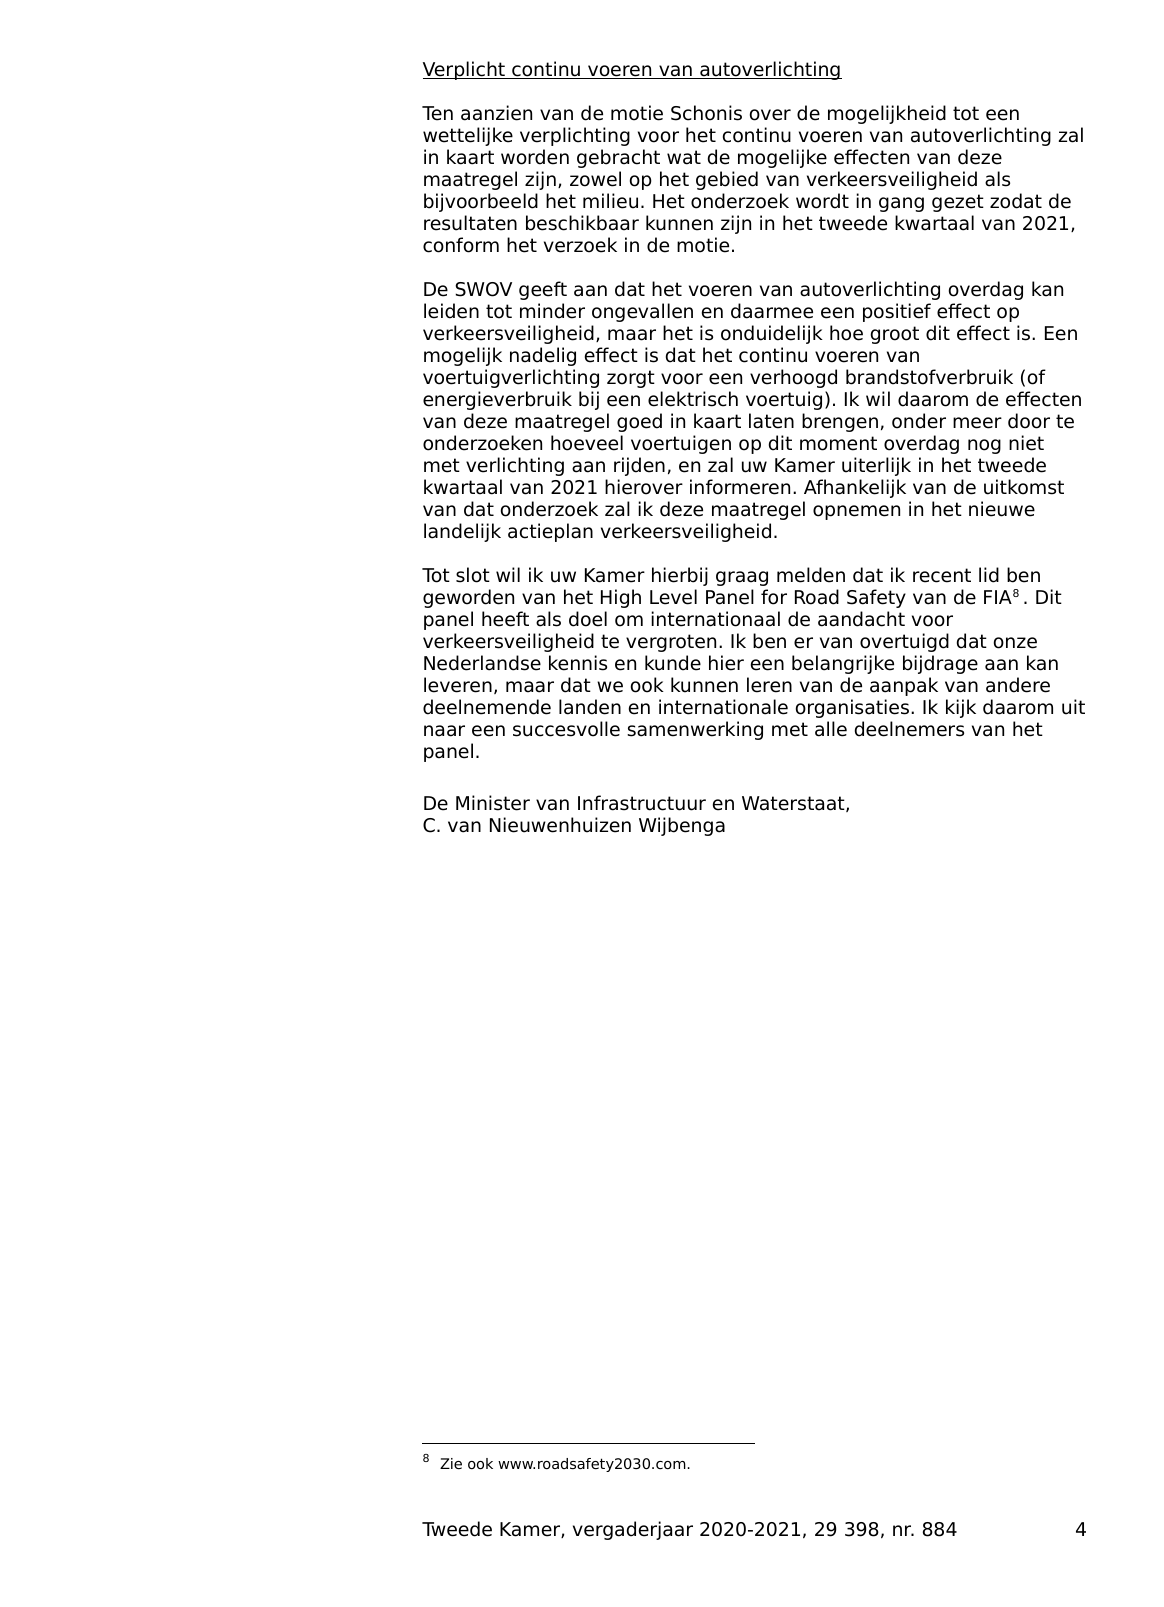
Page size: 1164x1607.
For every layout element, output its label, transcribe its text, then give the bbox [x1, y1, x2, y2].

text Zie ook www.roadsafety2030.com. [422, 1452, 1087, 1474]
subtitle Verplicht continu voeren van autoverlichting [422, 59, 1087, 81]
text Ten aanzien van de motie Schonis over de mogelijkheid tot een wettelijke verplichting voor het continu voeren van autoverlichting zal in kaart worden gebracht wat de mogelijke effecten van deze maatregel zijn, zowel op het gebied van verkeersveiligheid als bijvoorbeeld het milieu. Het onderzoek wordt in gang gezet zodat de resultaten beschikbaar kunnen zijn in het tweede kwartaal van 2021, conform het verzoek in de motie. [422, 103, 1087, 257]
text De Minister van Infrastructuur en Waterstaat, C. van Nieuwenhuizen Wijbenga [422, 793, 1087, 837]
text De SWOV geeft aan dat het voeren van autoverlichting overdag kan leiden tot minder ongevallen en daarmee een positief effect op verkeersveiligheid, maar het is onduidelijk hoe groot dit effect is. Een mogelijk nadelig effect is dat het continu voeren van voertuigverlichting zorgt voor een verhoogd brandstofverbruik (of energieverbruik bij een elektrisch voertuig). Ik wil daarom de effecten van deze maatregel goed in kaart laten brengen, onder meer door te onderzoeken hoeveel voertuigen op dit moment overdag nog niet met verlichting aan rijden, en zal uw Kamer uiterlijk in het tweede kwartaal van 2021 hierover informeren. Afhankelijk van de uitkomst van dat onderzoek zal ik deze maatregel opnemen in het nieuwe landelijk actieplan verkeersveiligheid. [422, 279, 1087, 543]
text Tot slot wil ik uw Kamer hierbij graag melden dat ik recent lid ben geworden van het High Level Panel for Road Safety van de FIA. Dit panel heeft als doel om internationaal de aandacht voor verkeersveiligheid te vergroten. Ik ben er van overtuigd dat onze Nederlandse kennis en kunde hier een belangrijke bijdrage aan kan leveren, maar dat we ook kunnen leren van de aanpak van andere deelnemende landen en internationale organisaties. Ik kijk daarom uit naar een succesvolle samenwerking met alle deelnemers van het panel. [422, 565, 1087, 763]
